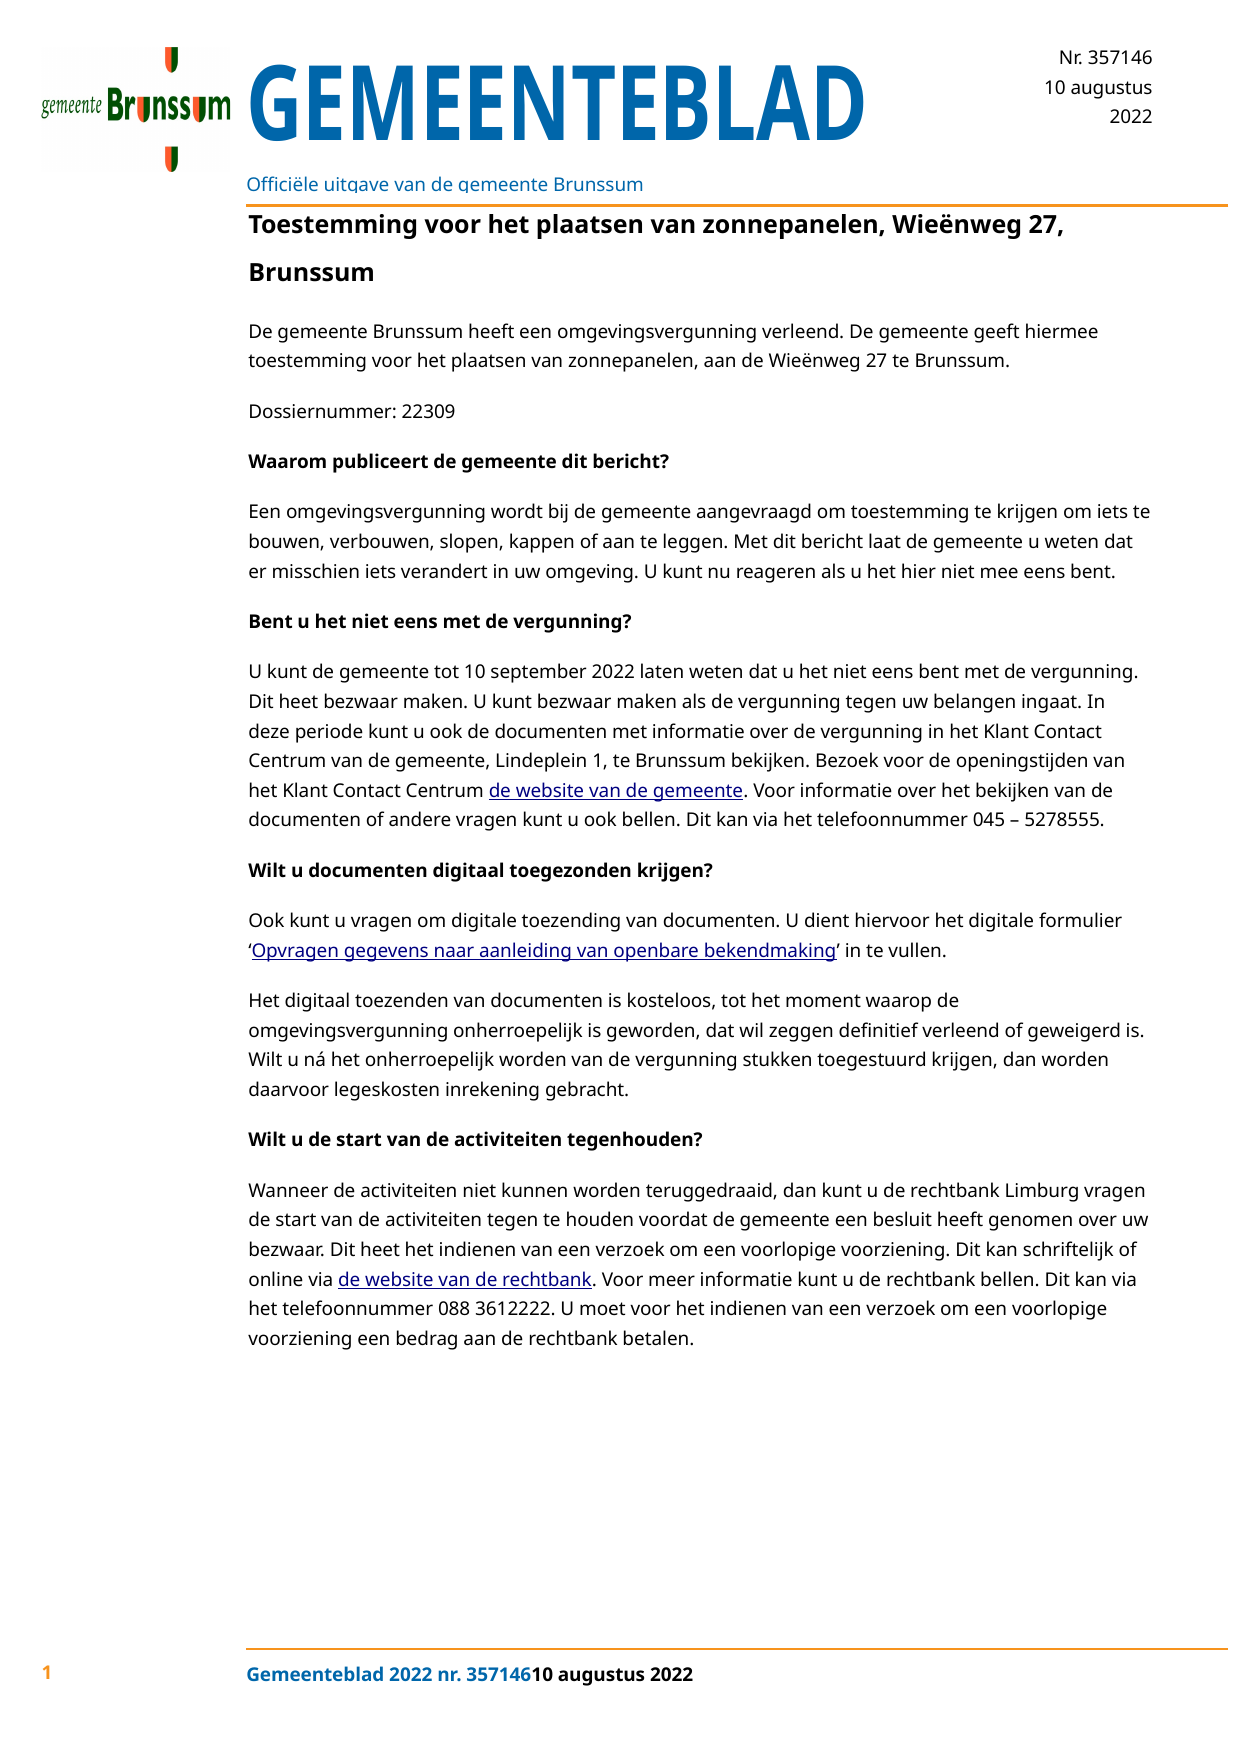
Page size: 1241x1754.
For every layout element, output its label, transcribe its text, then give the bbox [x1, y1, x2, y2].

text Een omgevingsvergunning wordt bij de gemeente aangevraagd om toestemming te krijgen om iets te bouwen, verbouwen, slopen, kappen of aan te leggen. Met dit bericht laat de gemeente u weten dat er misschien iets verandert in uw omgeving. U kunt nu reageren als u het hier niet mee eens bent. [248, 499, 1152, 584]
text Wilt u de start van de activiteiten tegenhouden? [248, 1127, 1152, 1152]
text Wilt u documenten digitaal toegezonden krijgen? [248, 857, 1152, 883]
text Dossiernummer: 22309 [248, 398, 1152, 424]
text Wanneer de activiteiten niet kunnen worden teruggedraaid, dan kunt u de rechtbank Limburg vragen de start van de activiteiten tegen te houden voordat de gemeente een besluit heeft genomen over uw bezwaar. Dit heet het indienen van een verzoek om een voorlopige voorziening. Dit kan schriftelijk of online via de website van de rechtbank. Voor meer informatie kunt u de rechtbank bellen. Dit kan via het telefoonnummer 088 3612222. U moet voor het indienen van een verzoek om een voorlopige voorziening een bedrag aan de rechtbank betalen. [248, 1177, 1152, 1351]
text Waarom publiceert de gemeente dit bericht? [248, 448, 1152, 474]
text Ook kunt u vragen om digitale toezending van documenten. U dient hiervoor het digitale formulier ‘Opvragen gegevens naar aanleiding van openbare bekendmaking’ in te vullen. [248, 907, 1152, 963]
text Bent u het niet eens met de vergunning? [248, 608, 1152, 634]
text De gemeente Brunssum heeft een omgevingsvergunning verleend. De gemeente geeft hiermee toestemming voor het plaatsen van zonnepanelen, aan de Wieënweg 27 te Brunssum. [248, 318, 1152, 373]
text Toestemming voor het plaatsen van zonnepanelen, Wieënweg 27, Brunssum [248, 207, 1152, 288]
text Het digitaal toezenden van documenten is kosteloos, tot het moment waarop de omgevingsvergunning onherroepelijk is geworden, dat wil zeggen definitief verleend of geweigerd is. Wilt u ná het onherroepelijk worden van de vergunning stukken toegestuurd krijgen, dan worden daarvoor legeskosten inrekening gebracht. [248, 987, 1152, 1102]
text U kunt de gemeente tot 10 september 2022 laten weten dat u het niet eens bent met de vergunning. Dit heet bezwaar maken. U kunt bezwaar maken als de vergunning tegen uw belangen ingaat. In deze periode kunt u ook de documenten met informatie over de vergunning in het Klant Contact Centrum van de gemeente, Lindeplein 1, te Brunssum bekijken. Bezoek voor de openingstijden van het Klant Contact Centrum de website van de gemeente. Voor informatie over het bekijken van de documenten of andere vragen kunt u ook bellen. Dit kan via het telefoonnummer 045 – 5278555. [248, 659, 1152, 832]
picture [41, 47, 231, 172]
